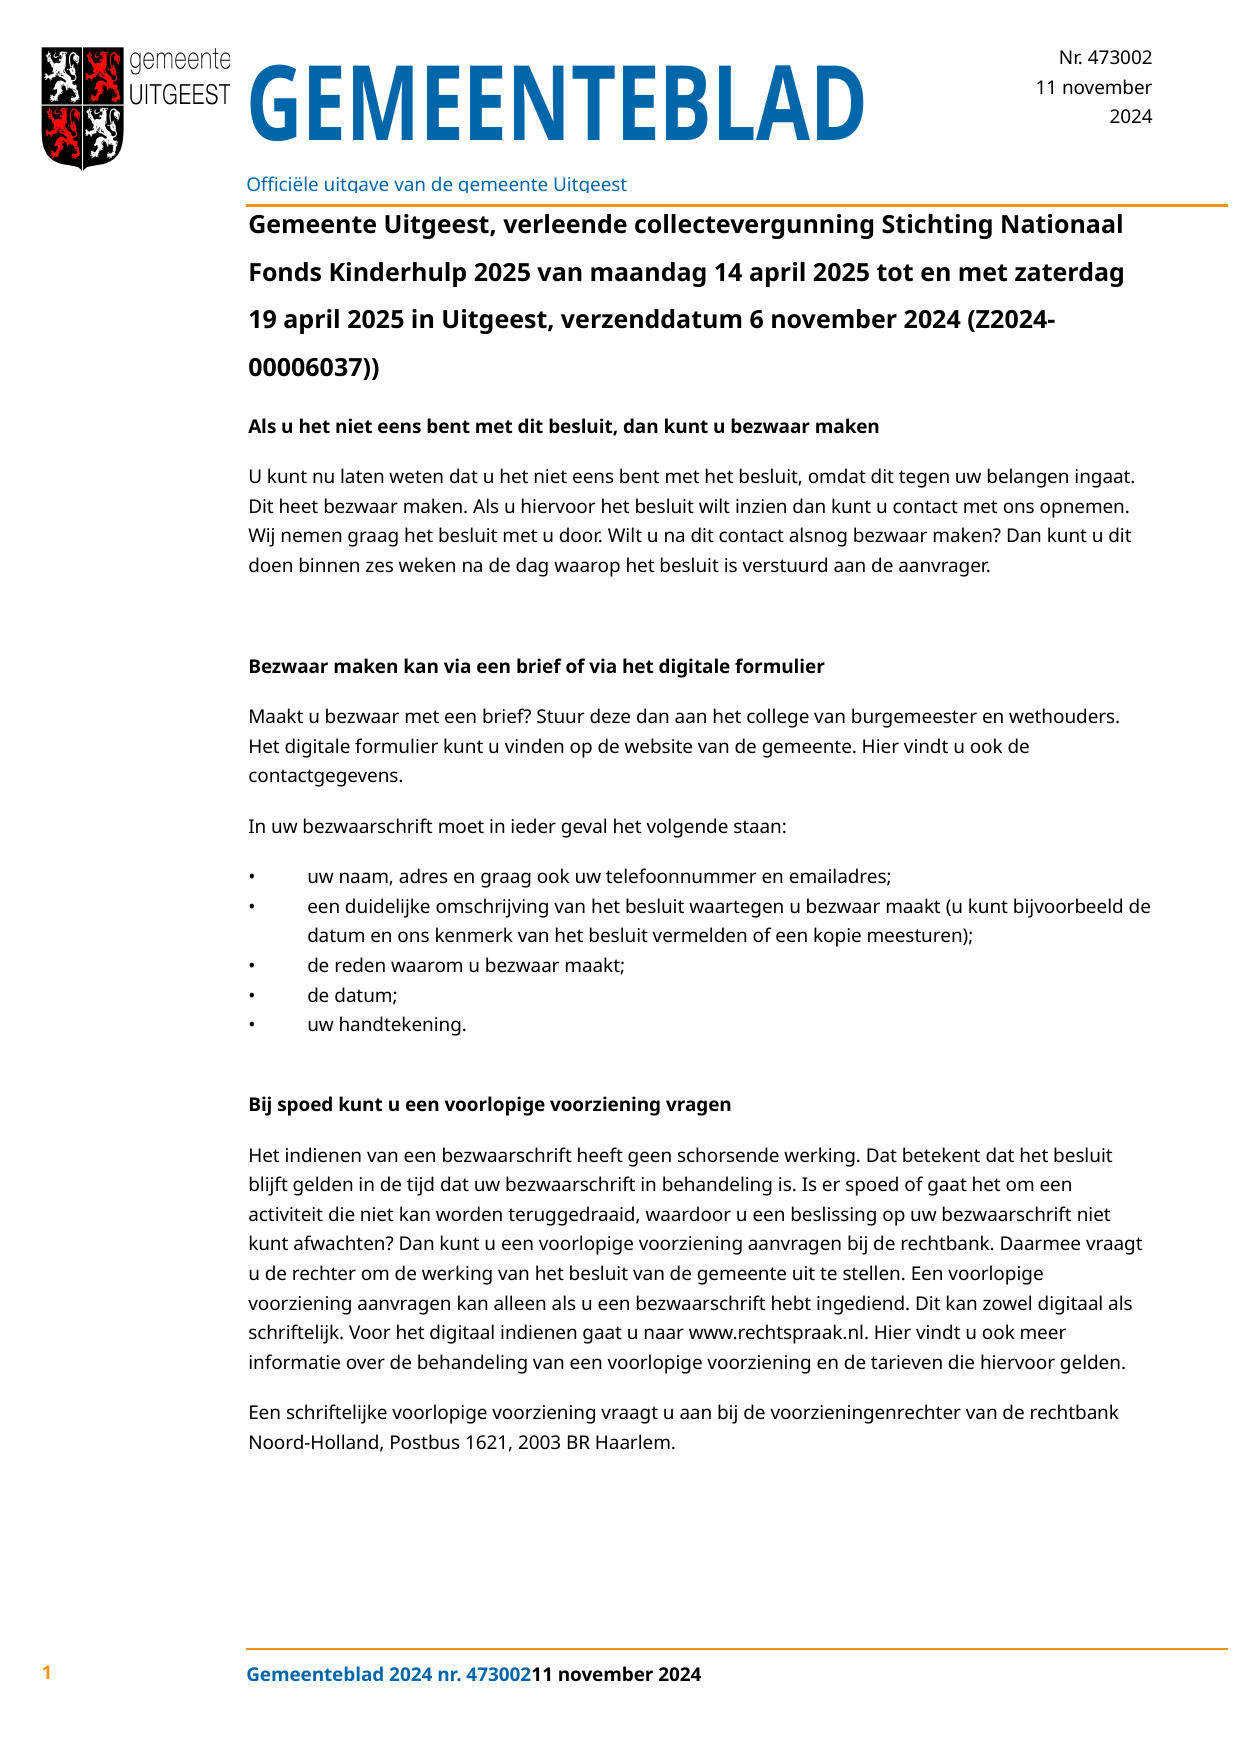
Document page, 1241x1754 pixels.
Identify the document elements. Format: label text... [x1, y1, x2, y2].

text Gemeente Uitgeest, verleende collectevergunning Stichting Nationaal Fonds Kinderhulp 2025 van maandag 14 april 2025 tot en met zaterdag 19 april 2025 in Uitgeest, verzenddatum 6 november 2024 (Z2024-00006037)) [248, 207, 1152, 384]
text Maakt u bezwaar met een brief? Stuur deze dan aan het college van burgemeester en wethouders. Het digitale formulier kunt u vinden op de website van de gemeente. Hier vindt u ook de contactgegevens. [248, 703, 1152, 788]
list de reden waarom u bezwaar maakt; [248, 952, 1152, 978]
text Een schriftelijke voorlopige voorziening vraagt u aan bij de voorzieningenrechter van de rechtbank Noord-Holland, Postbus 1621, 2003 BR Haarlem. [248, 1399, 1152, 1455]
picture [41, 47, 231, 172]
text Als u het niet eens bent met dit besluit, dan kunt u bezwaar maken [248, 413, 1152, 439]
list de datum; [248, 982, 1152, 1008]
text In uw bezwaarschrift moet in ieder geval het volgende staan: [248, 813, 1152, 839]
text U kunt nu laten weten dat u het niet eens bent met het besluit, omdat dit tegen uw belangen ingaat. Dit heet bezwaar maken. Als u hiervoor het besluit wilt inzien dan kunt u contact met ons opnemen. Wij nemen graag het besluit met u door. Wilt u na dit contact alsnog bezwaar maken? Dan kunt u dit doen binnen zes weken na de dag waarop het besluit is verstuurd aan de aanvrager. [248, 463, 1152, 578]
text Het indienen van een bezwaarschrift heeft geen schorsende werking. Dat betekent dat het besluit blijft gelden in de tijd dat uw bezwaarschrift in behandeling is. Is er spoed of gaat het om een activiteit die niet kan worden teruggedraaid, waardoor u een beslissing op uw bezwaarschrift niet kunt afwachten? Dan kunt u een voorlopige voorziening aanvragen bij de rechtbank. Daarmee vraagt u de rechter om de werking van het besluit van de gemeente uit te stellen. Een voorlopige voorziening aanvragen kan alleen als u een bezwaarschrift hebt ingediend. Dit kan zowel digitaal als schriftelijk. Voor het digitaal indienen gaat u naar www.rechtspraak.nl. Hier vindt u ook meer informatie over de behandeling van een voorlopige voorziening en de tarieven die hiervoor gelden. [248, 1142, 1152, 1375]
list uw handtekening. [248, 1011, 1152, 1037]
text Bij spoed kunt u een voorlopige voorziening vragen [248, 1091, 1152, 1117]
list een duidelijke omschrijving van het besluit waartegen u bezwaar maakt (u kunt bijvoorbeeld de datum en ons kenmerk van het besluit vermelden of een kopie meesturen); [248, 893, 1152, 948]
list uw naam, adres en graag ook uw telefoonnummer en emailadres; [248, 863, 1152, 889]
text Bezwaar maken kan via een brief of via het digitale formulier [248, 653, 1152, 679]
